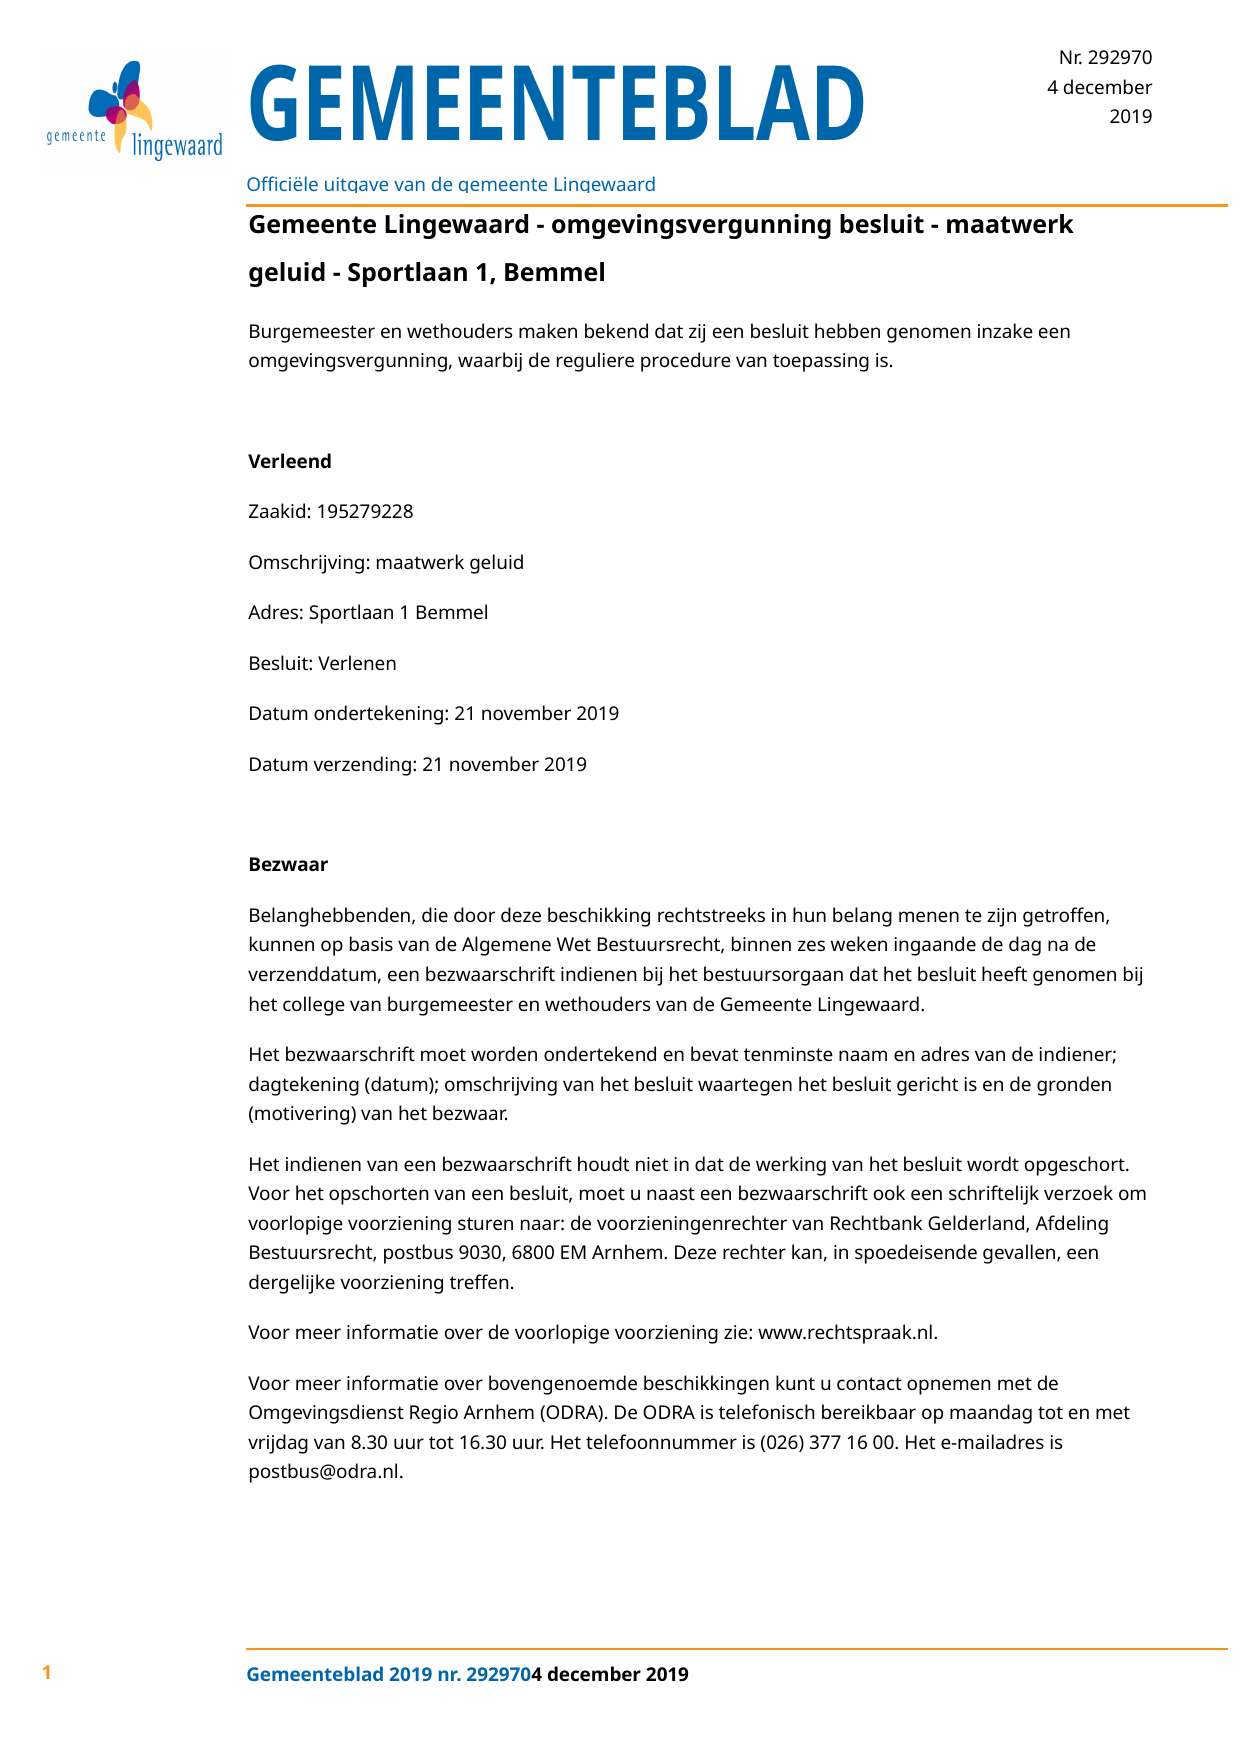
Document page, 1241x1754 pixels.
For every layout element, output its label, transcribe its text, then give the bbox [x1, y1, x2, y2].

text Besluit: Verlenen [248, 650, 1152, 676]
text Voor meer informatie over de voorlopige voorziening zie: www.rechtspraak.nl. [248, 1319, 1152, 1345]
text Het indienen van een bezwaarschrift houdt niet in dat de werking van het besluit wordt opgeschort. Voor het opschorten van een besluit, moet u naast een bezwaarschrift ook een schriftelijk verzoek om voorlopige voorziening sturen naar: de voorzieningenrechter van Rechtbank Gelderland, Afdeling Bestuursrecht, postbus 9030, 6800 EM Arnhem. Deze rechter kan, in spoedeisende gevallen, een dergelijke voorziening treffen. [248, 1151, 1152, 1295]
text Belanghebbenden, die door deze beschikking rechtstreeks in hun belang menen te zijn getroffen, kunnen op basis van de Algemene Wet Bestuursrecht, binnen zes weken ingaande de dag na de verzenddatum, een bezwaarschrift indienen bij het bestuursorgaan dat het besluit heeft genomen bij het college van burgemeester en wethouders van de Gemeente Lingewaard. [248, 902, 1152, 1017]
text Burgemeester en wethouders maken bekend dat zij een besluit hebben genomen inzake een omgevingsvergunning, waarbij de reguliere procedure van toepassing is. [248, 318, 1152, 373]
text Verleend [248, 448, 1152, 474]
text Gemeente Lingewaard - omgevingsvergunning besluit - maatwerk geluid - Sportlaan 1, Bemmel [248, 207, 1152, 288]
text Adres: Sportlaan 1 Bemmel [248, 599, 1152, 625]
text Het bezwaarschrift moet worden ondertekend en bevat tenminste naam en adres van de indiener; dagtekening (datum); omschrijving van het besluit waartegen het besluit gericht is en de gronden (motivering) van het bezwaar. [248, 1041, 1152, 1126]
text Bezwaar [248, 852, 1152, 877]
text Datum ondertekening: 21 november 2019 [248, 700, 1152, 726]
text Datum verzending: 21 november 2019 [248, 751, 1152, 777]
text Voor meer informatie over bovengenoemde beschikkingen kunt u contact opnemen met de Omgevingsdienst Regio Arnhem (ODRA). De ODRA is telefonisch bereikbaar op maandag tot en met vrijdag van 8.30 uur tot 16.30 uur. Het telefoonnummer is (026) 377 16 00. Het e-mailadres is postbus@odra.nl. [248, 1370, 1152, 1484]
text Zaakid: 195279228 [248, 499, 1152, 524]
text Omschrijving: maatwerk geluid [248, 549, 1152, 575]
picture [41, 47, 231, 172]
